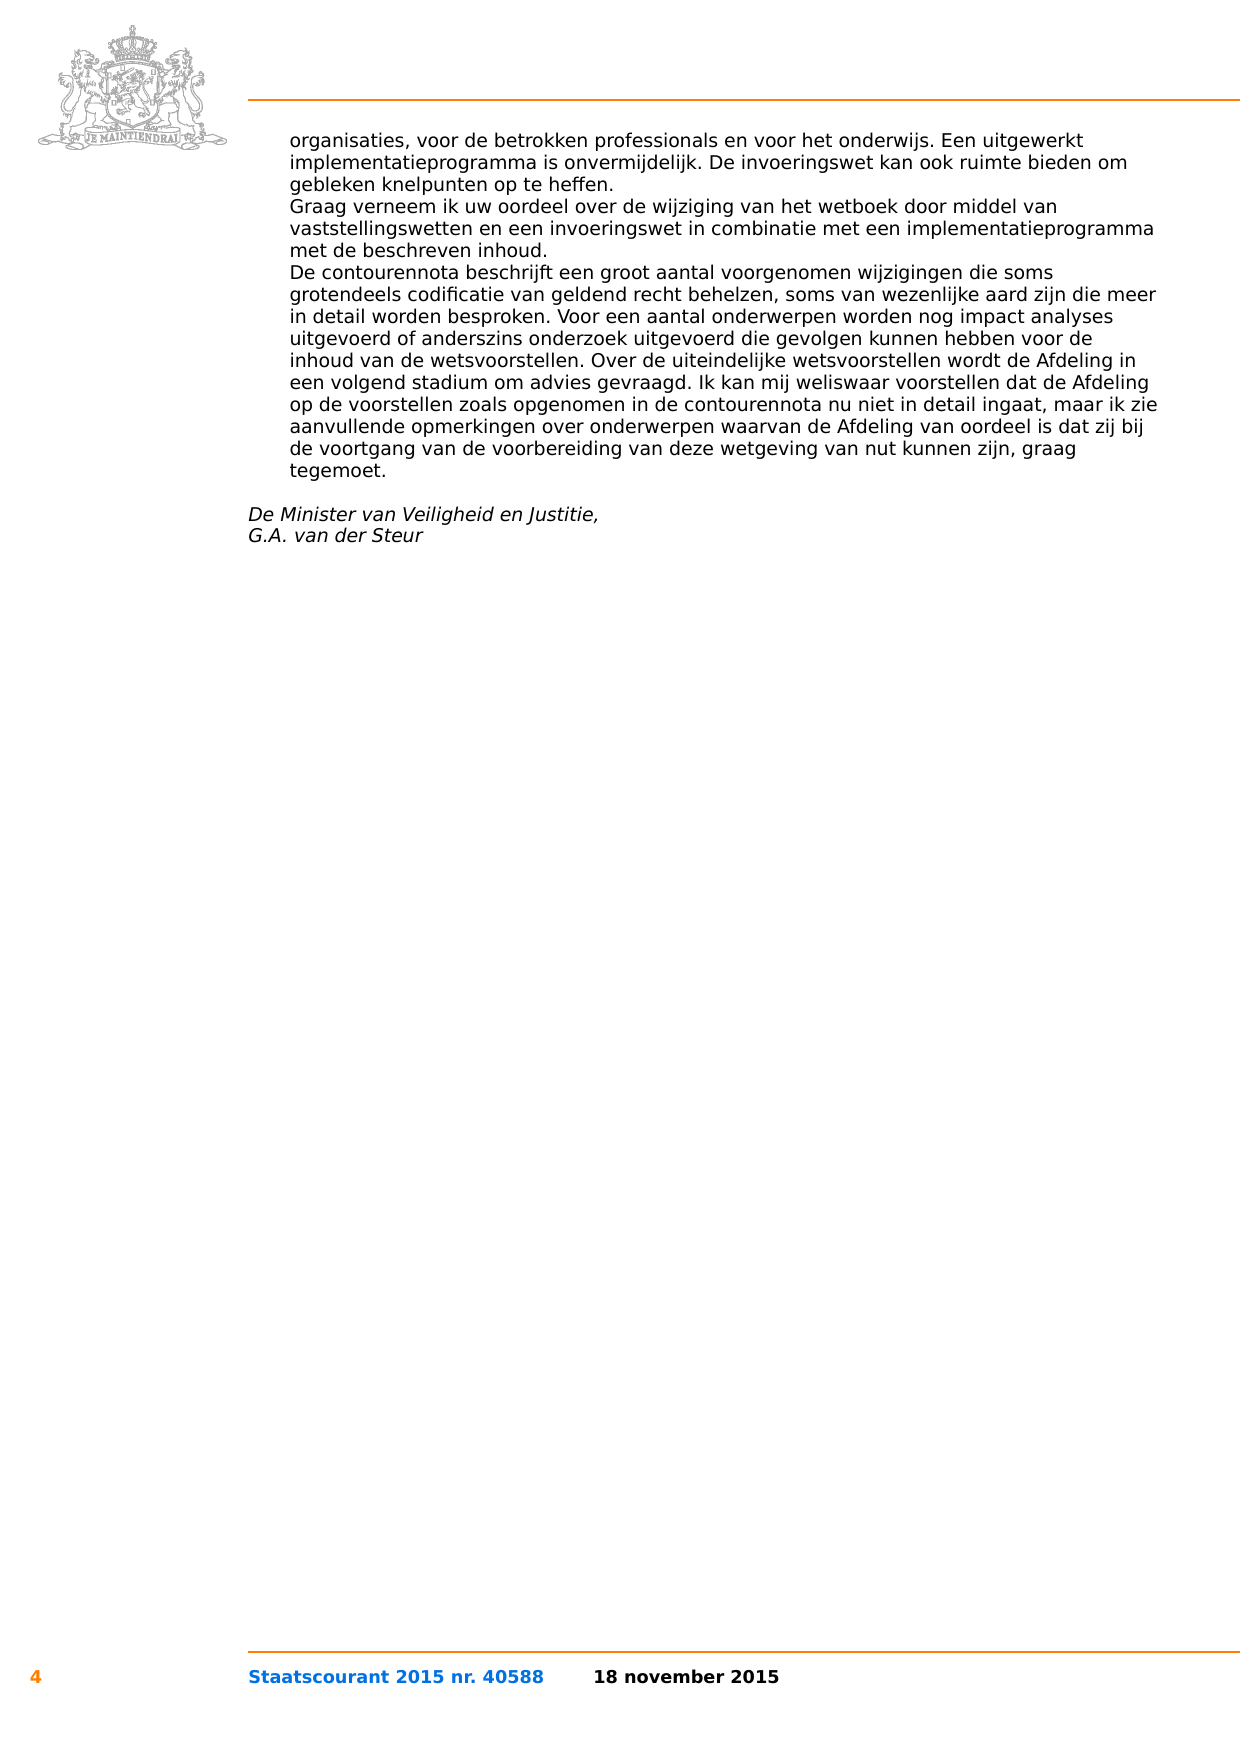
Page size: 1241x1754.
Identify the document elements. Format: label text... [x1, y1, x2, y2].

text De contourennota beschrijft een groot aantal voorgenomen wijzigingen die soms grotendeels codificatie van geldend recht behelzen, soms van wezenlijke aard zijn die meer in detail worden besproken. Voor een aantal onderwerpen worden nog impact analyses uitgevoerd of anderszins onderzoek uitgevoerd die gevolgen kunnen hebben voor de inhoud van de wetsvoorstellen. Over de uiteindelijke wetsvoorstellen wordt de Afdeling in een volgend stadium om advies gevraagd. Ik kan mij weliswaar voorstellen dat de Afdeling op de voorstellen zoals opgenomen in de contourennota nu niet in detail ingaat, maar ik zie aanvullende opmerkingen over onderwerpen waarvan de Afdeling van oordeel is dat zij bij de voortgang van de voorbereiding van deze wetgeving van nut kunnen zijn, graag tegemoet. [289, 262, 1163, 482]
text Graag verneem ik uw oordeel over de wijziging van het wetboek door middel van vaststellingswetten en een invoeringswet in combinatie met een implementatieprogramma met de beschreven inhoud. [289, 196, 1163, 262]
text organisaties, voor de betrokken professionals en voor het onderwijs. Een uitgewerkt implementatieprogramma is onvermijdelijk. De invoeringswet kan ook ruimte bieden om gebleken knelpunten op te heffen. [289, 130, 1163, 196]
picture [38, 25, 227, 150]
text De Minister van Veiligheid en Justitie, G.A. van der Steur [248, 503, 1163, 547]
